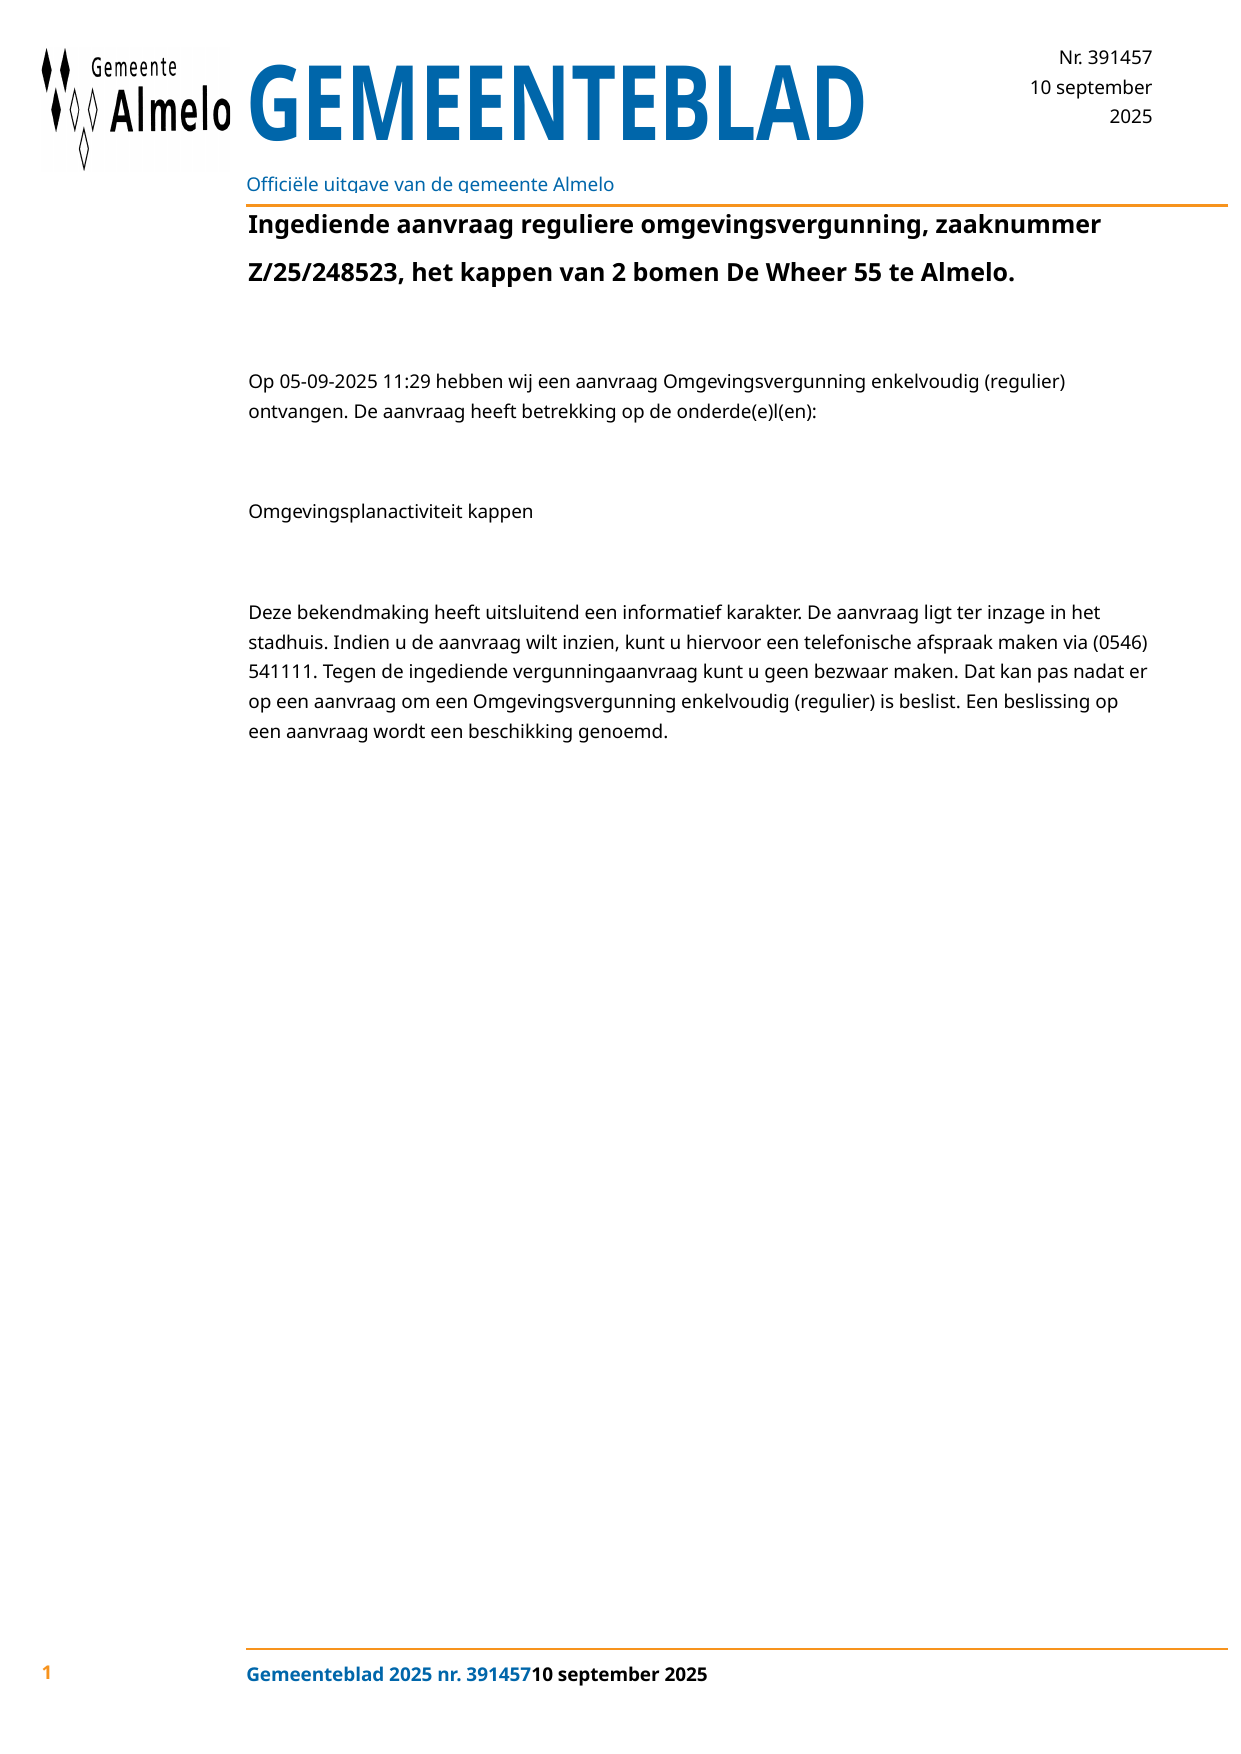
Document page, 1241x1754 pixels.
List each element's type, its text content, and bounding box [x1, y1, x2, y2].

text Omgevingsplanactiviteit kappen [248, 499, 1152, 524]
text Op 05-09-2025 11:29 hebben wij een aanvraag Omgevingsvergunning enkelvoudig (regulier) ontvangen. De aanvraag heeft betrekking op de onderde(e)l(en): [248, 368, 1152, 424]
picture [41, 47, 231, 172]
text Deze bekendmaking heeft uitsluitend een informatief karakter. De aanvraag ligt ter inzage in het stadhuis. Indien u de aanvraag wilt inzien, kunt u hiervoor een telefonische afspraak maken via (0546) 541111. Tegen de ingediende vergunningaanvraag kunt u geen bezwaar maken. Dat kan pas nadat er op een aanvraag om een Omgevingsvergunning enkelvoudig (regulier) is beslist. Een beslissing op een aanvraag wordt een beschikking genoemd. [248, 599, 1152, 744]
text Ingediende aanvraag reguliere omgevingsvergunning, zaaknummer Z/25/248523, het kappen van 2 bomen De Wheer 55 te Almelo. [248, 207, 1152, 288]
